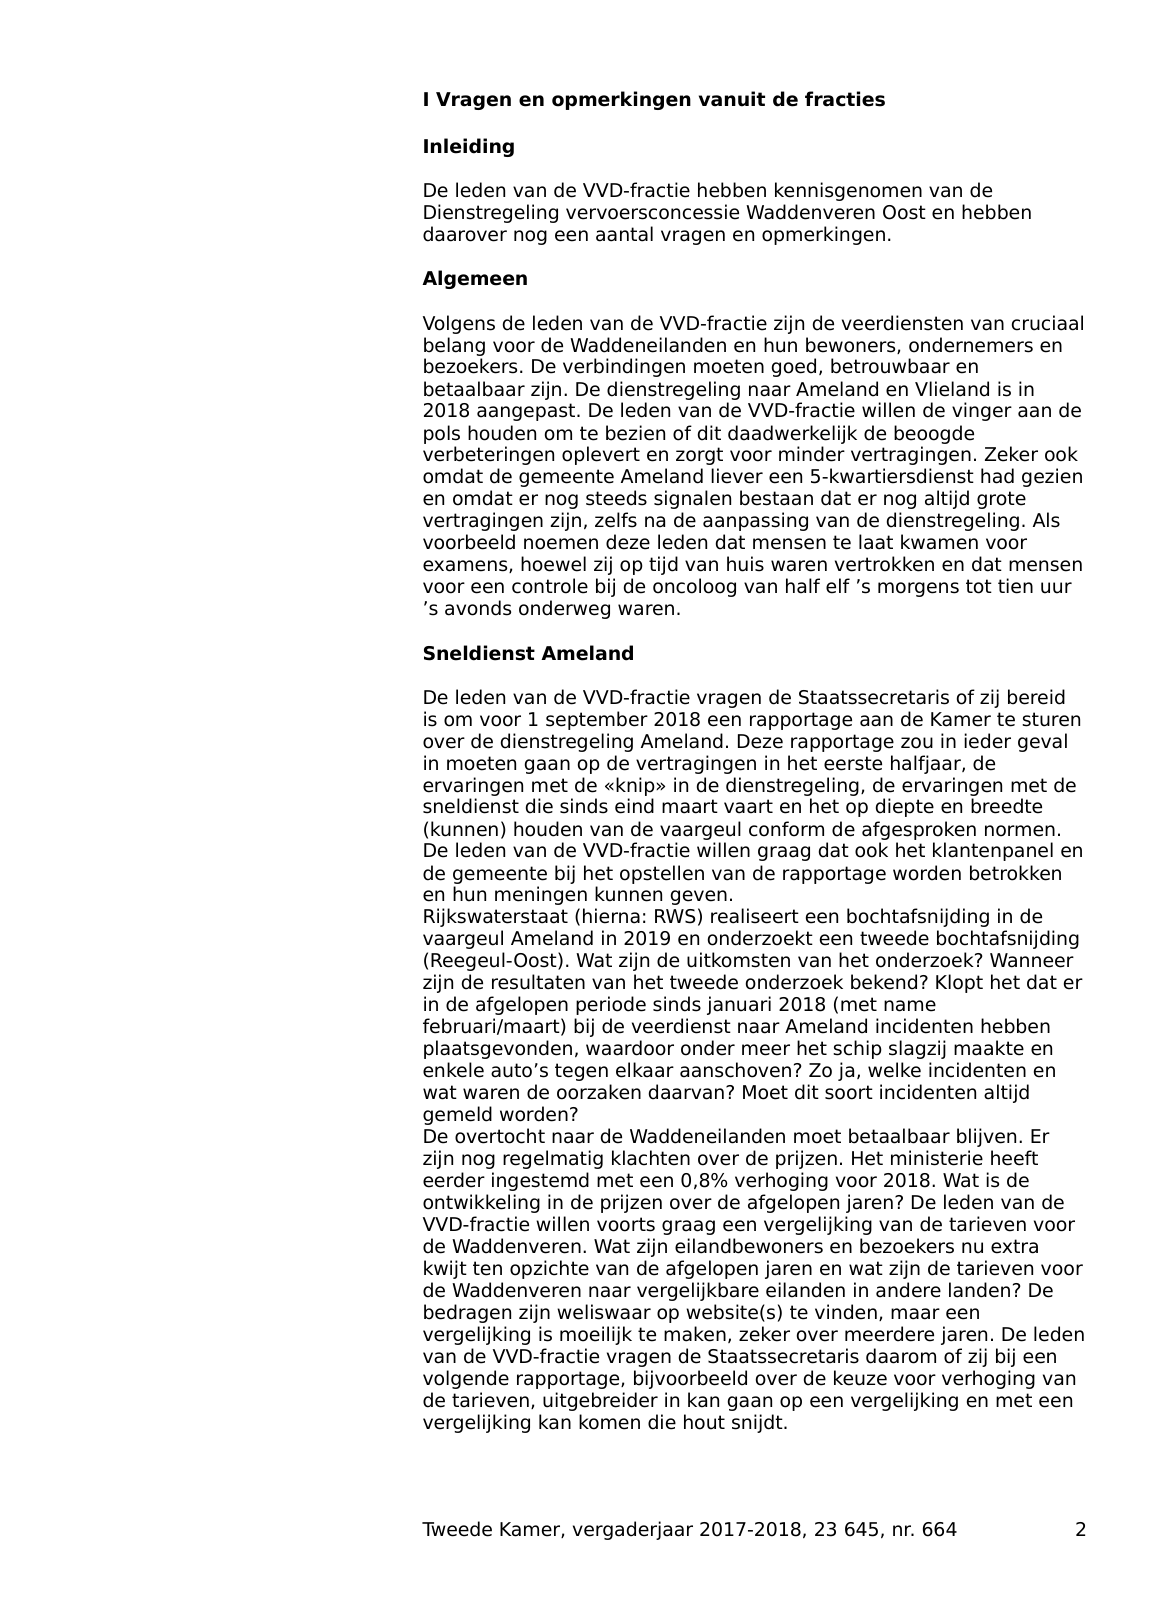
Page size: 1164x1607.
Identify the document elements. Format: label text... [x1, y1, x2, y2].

text De leden van de VVD-fractie hebben kennisgenomen van de Dienstregeling vervoersconcessie Waddenveren Oost en hebben daarover nog een aantal vragen en opmerkingen. [422, 180, 1087, 246]
subtitle Inleiding [422, 136, 1087, 158]
text De overtocht naar de Waddeneilanden moet betaalbaar blijven. Er zijn nog regelmatig klachten over de prijzen. Het ministerie heeft eerder ingestemd met een 0,8% verhoging voor 2018. Wat is de ontwikkeling in de prijzen over de afgelopen jaren? De leden van de VVD-fractie willen voorts graag een vergelijking van de tarieven voor de Waddenveren. Wat zijn eilandbewoners en bezoekers nu extra kwijt ten opzichte van de afgelopen jaren en wat zijn de tarieven voor de Waddenveren naar vergelijkbare eilanden in andere landen? De bedragen zijn weliswaar op website(s) te vinden, maar een vergelijking is moeilijk te maken, zeker over meerdere jaren. De leden van de VVD-fractie vragen de Staatssecretaris daarom of zij bij een volgende rapportage, bijvoorbeeld over de keuze voor verhoging van de tarieven, uitgebreider in kan gaan op een vergelijking en met een vergelijking kan komen die hout snijdt. [422, 1126, 1087, 1434]
subtitle I Vragen en opmerkingen vanuit de fracties [422, 89, 1087, 111]
text De leden van de VVD-fractie vragen de Staatssecretaris of zij bereid is om voor 1 september 2018 een rapportage aan de Kamer te sturen over de dienstregeling Ameland. Deze rapportage zou in ieder geval in moeten gaan op de vertragingen in het eerste halfjaar, de ervaringen met de «knip» in de dienstregeling, de ervaringen met de sneldienst die sinds eind maart vaart en het op diepte en breedte (kunnen) houden van de vaargeul conform de afgesproken normen. De leden van de VVD-fractie willen graag dat ook het klantenpanel en de gemeente bij het opstellen van de rapportage worden betrokken en hun meningen kunnen geven. [422, 687, 1087, 906]
subtitle Sneldienst Ameland [422, 642, 1087, 664]
text Volgens de leden van de VVD-fractie zijn de veerdiensten van cruciaal belang voor de Waddeneilanden en hun bewoners, ondernemers en bezoekers. De verbindingen moeten goed, betrouwbaar en betaalbaar zijn. De dienstregeling naar Ameland en Vlieland is in 2018 aangepast. De leden van de VVD-fractie willen de vinger aan de pols houden om te bezien of dit daadwerkelijk de beoogde verbeteringen oplevert en zorgt voor minder vertragingen. Zeker ook omdat de gemeente Ameland liever een 5-kwartiersdienst had gezien en omdat er nog steeds signalen bestaan dat er nog altijd grote vertragingen zijn, zelfs na de aanpassing van de dienstregeling. Als voorbeeld noemen deze leden dat mensen te laat kwamen voor examens, hoewel zij op tijd van huis waren vertrokken en dat mensen voor een controle bij de oncoloog van half elf ’s morgens tot tien uur ’s avonds onderweg waren. [422, 312, 1087, 620]
subtitle Algemeen [422, 268, 1087, 290]
text Rijkswaterstaat (hierna: RWS) realiseert een bochtafsnijding in de vaargeul Ameland in 2019 en onderzoekt een tweede bochtafsnijding (Reegeul-Oost). Wat zijn de uitkomsten van het onderzoek? Wanneer zijn de resultaten van het tweede onderzoek bekend? Klopt het dat er in de afgelopen periode sinds januari 2018 (met name februari/maart) bij de veerdienst naar Ameland incidenten hebben plaatsgevonden, waardoor onder meer het schip slagzij maakte en enkele auto’s tegen elkaar aanschoven? Zo ja, welke incidenten en wat waren de oorzaken daarvan? Moet dit soort incidenten altijd gemeld worden? [422, 906, 1087, 1126]
